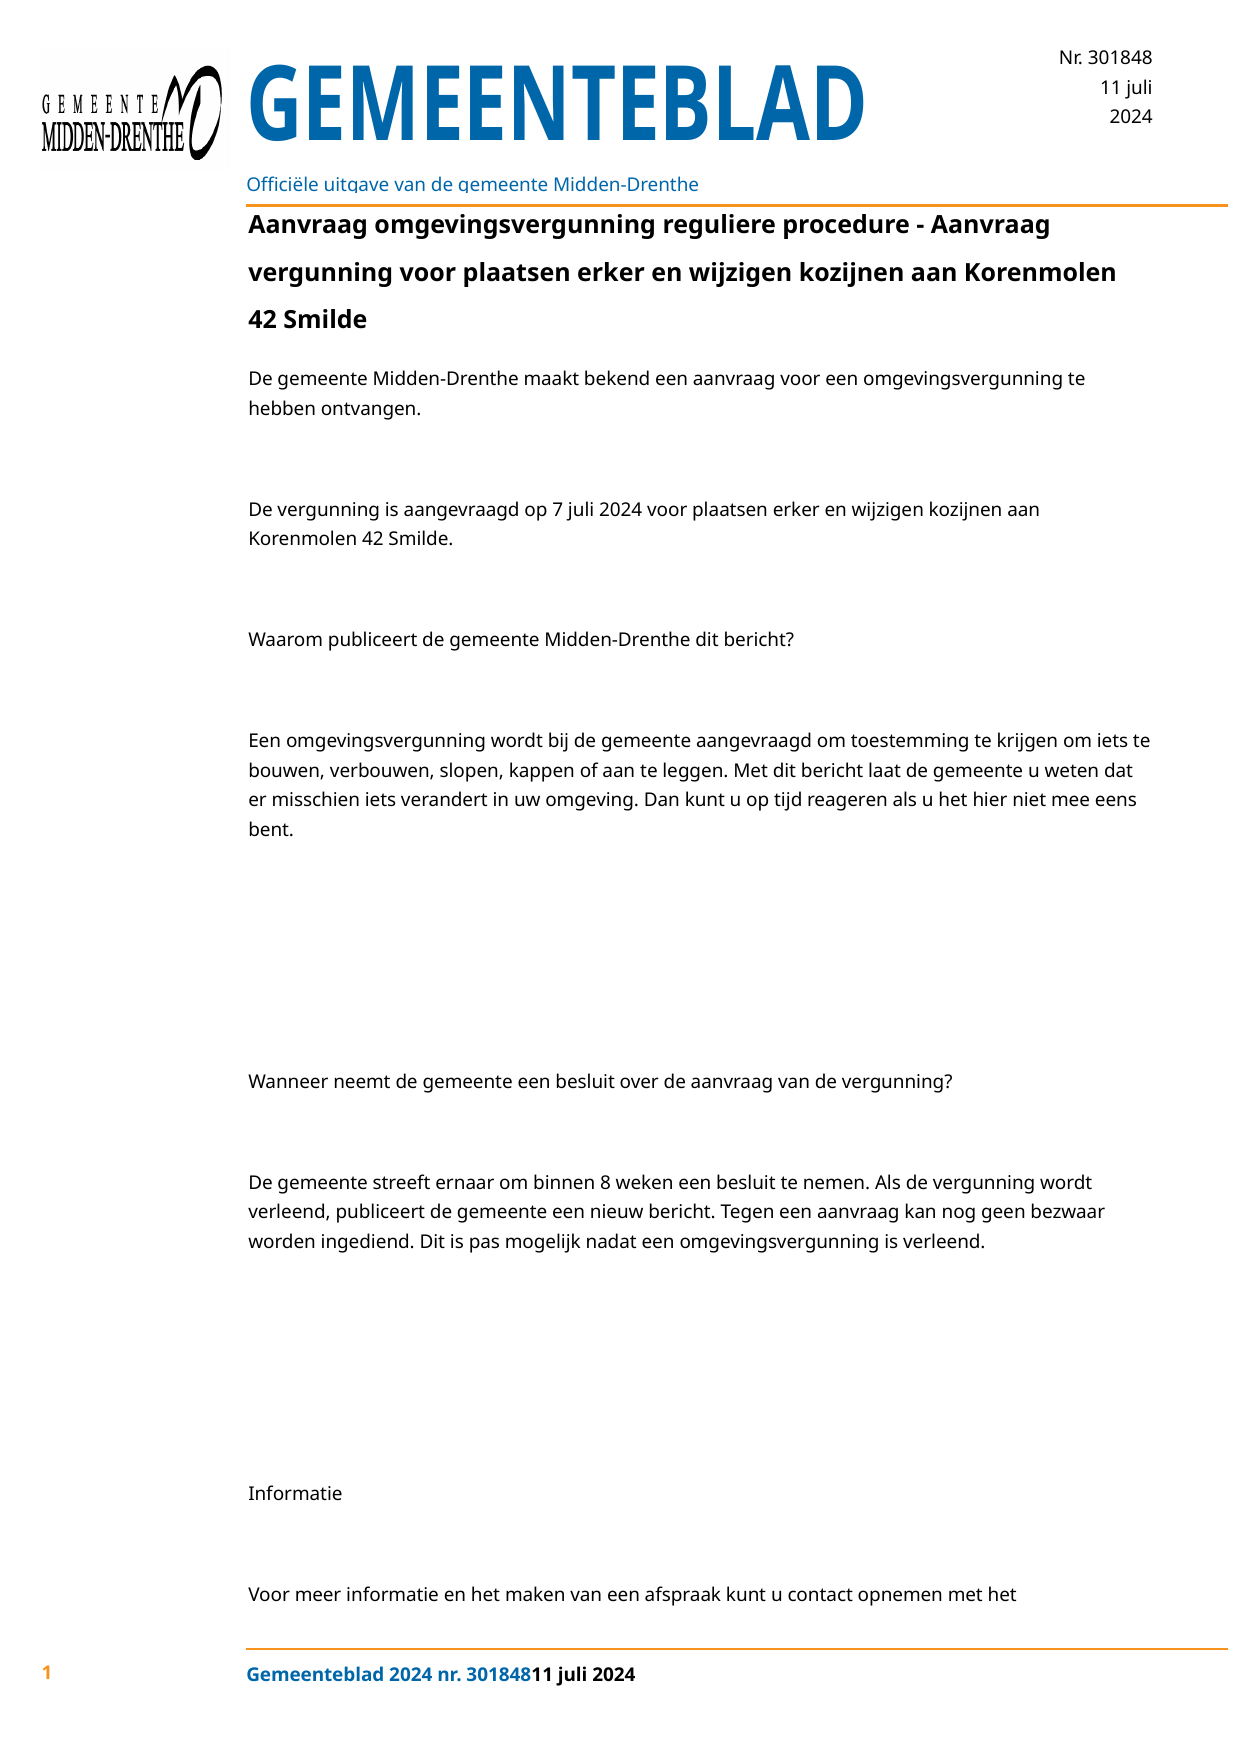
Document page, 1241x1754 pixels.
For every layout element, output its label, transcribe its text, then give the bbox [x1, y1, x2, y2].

picture [41, 47, 231, 172]
text Een omgevingsvergunning wordt bij de gemeente aangevraagd om toestemming te krijgen om iets te bouwen, verbouwen, slopen, kappen of aan te leggen. Met dit bericht laat de gemeente u weten dat er misschien iets verandert in uw omgeving. Dan kunt u op tijd reageren als u het hier niet mee eens bent. [248, 727, 1152, 842]
text Waarom publiceert de gemeente Midden-Drenthe dit bericht? [248, 626, 1152, 652]
text Wanneer neemt de gemeente een besluit over de aanvraag van de vergunning? [248, 1068, 1152, 1094]
text Informatie [248, 1480, 1152, 1506]
text De vergunning is aangevraagd op 7 juli 2024 voor plaatsen erker en wijzigen kozijnen aan Korenmolen 42 Smilde. [248, 496, 1152, 551]
text De gemeente streeft ernaar om binnen 8 weken een besluit te nemen. Als de vergunning wordt verleend, publiceert de gemeente een nieuw bericht. Tegen een aanvraag kan nog geen bezwaar worden ingediend. Dit is pas mogelijk nadat een omgevingsvergunning is verleend. [248, 1169, 1152, 1254]
text De gemeente Midden-Drenthe maakt bekend een aanvraag voor een omgevingsvergunning te hebben ontvangen. [248, 366, 1152, 421]
text Aanvraag omgevingsvergunning reguliere procedure - Aanvraag vergunning voor plaatsen erker en wijzigen kozijnen aan Korenmolen 42 Smilde [248, 207, 1152, 336]
text Voor meer informatie en het maken van een afspraak kunt u contact opnemen met het [248, 1581, 1152, 1607]
